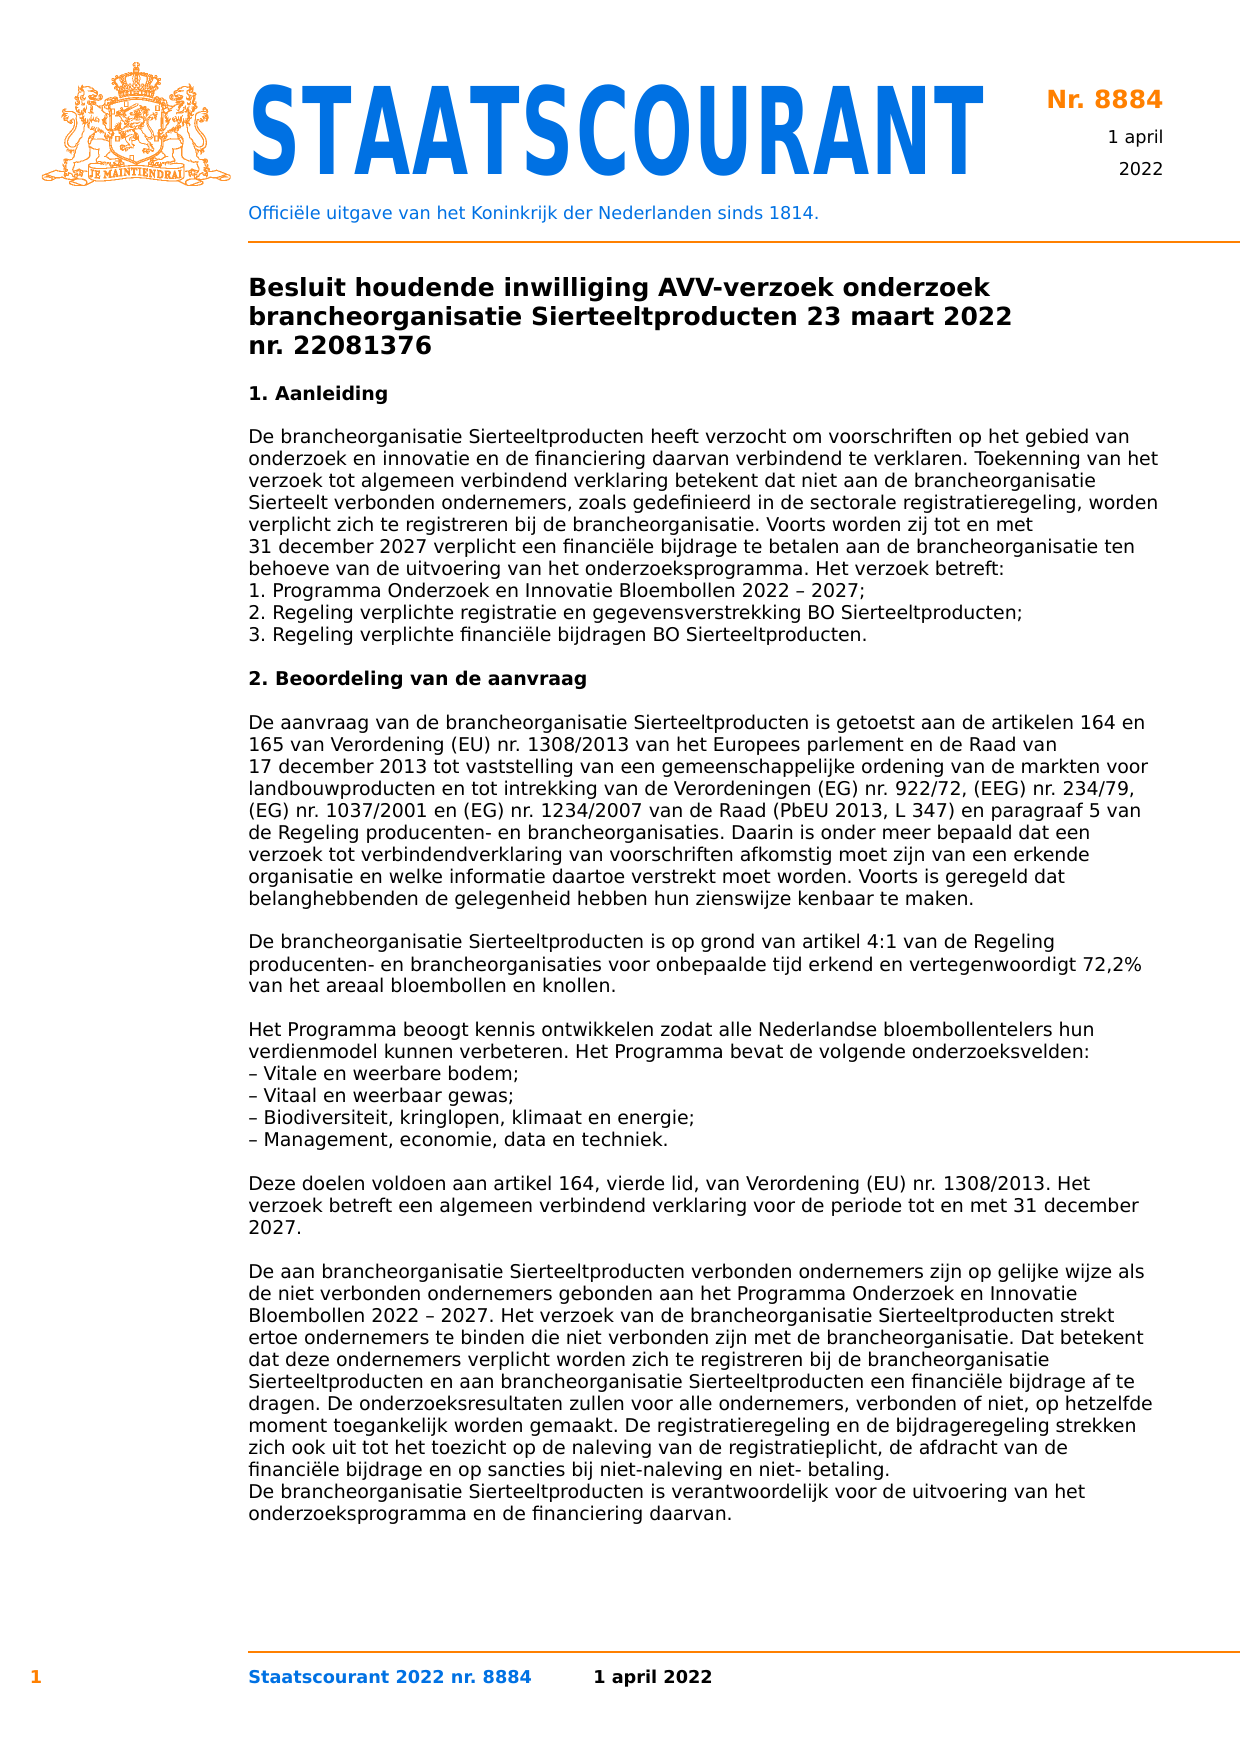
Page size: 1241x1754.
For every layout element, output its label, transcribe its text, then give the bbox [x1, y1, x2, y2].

table_header [25, 62, 248, 241]
text De aan brancheorganisatie Sierteeltproducten verbonden ondernemers zijn op gelijke wijze als de niet verbonden ondernemers gebonden aan het Programma Onderzoek en Innovatie Bloembollen 2022 – 2027. Het verzoek van de brancheorganisatie Sierteeltproducten strekt ertoe ondernemers te binden die niet verbonden zijn met de brancheorganisatie. Dat betekent dat deze ondernemers verplicht worden zich te registreren bij de brancheorganisatie Sierteeltproducten en aan brancheorganisatie Sierteeltproducten een financiële bijdrage af te dragen. De onderzoeksresultaten zullen voor alle ondernemers, verbonden of niet, op hetzelfde moment toegankelijk worden gemaakt. De registratieregeling en de bijdrageregeling strekken zich ook uit tot het toezicht op de naleving van de registratieplicht, de afdracht van de financiële bijdrage en op sancties bij niet-naleving en niet- betaling. [248, 1261, 1163, 1481]
text 3. Regeling verplichte financiële bijdragen BO Sierteeltproducten. [248, 624, 1163, 646]
text Deze doelen voldoen aan artikel 164, vierde lid, van Verordening (EU) nr. 1308/2013. Het verzoek betreft een algemeen verbindend verklaring voor de periode tot en met 31 december 2027. [248, 1173, 1163, 1239]
text – Vitale en weerbare bodem; [248, 1063, 1163, 1085]
text De brancheorganisatie Sierteeltproducten is verantwoordelijk voor de uitvoering van het onderzoeksprogramma en de financiering daarvan. [248, 1481, 1163, 1524]
text De aanvraag van de brancheorganisatie Sierteeltproducten is getoetst aan de artikelen 164 en 165 van Verordening (EU) nr. 1308/2013 van het Europees parlement en de Raad van 17 december 2013 tot vaststelling van een gemeenschappelijke ordening van de markten voor landbouwproducten en tot intrekking van de Verordeningen (EG) nr. 922/72, (EEG) nr. 234/79, (EG) nr. 1037/2001 en (EG) nr. 1234/2007 van de Raad (PbEU 2013, L 347) en paragraaf 5 van de Regeling producenten- en brancheorganisaties. Daarin is onder meer bepaald dat een verzoek tot verbindendverklaring van voorschriften afkomstig moet zijn van een erkende organisatie en welke informatie daartoe verstrekt moet worden. Voorts is geregeld dat belanghebbenden de gelegenheid hebben hun zienswijze kenbaar te maken. [248, 712, 1163, 909]
picture [41, 62, 231, 186]
text – Biodiversiteit, kringlopen, klimaat en energie; [248, 1107, 1163, 1129]
table_header STAATSCOURANT [248, 62, 998, 203]
text 1. Programma Onderzoek en Innovatie Bloembollen 2022 – 2027; [248, 580, 1163, 602]
text – Management, economie, data en techniek. [248, 1129, 1163, 1151]
text De brancheorganisatie Sierteeltproducten is op grond van artikel 4:1 van de Regeling producenten- en brancheorganisaties voor onbepaalde tijd erkend en vertegenwoordigt 72,2% van het areaal bloembollen en knollen. [248, 931, 1163, 997]
text De brancheorganisatie Sierteeltproducten heeft verzocht om voorschriften op het gebied van onderzoek en innovatie en de financiering daarvan verbindend te verklaren. Toekenning van het verzoek tot algemeen verbindend verklaring betekent dat niet aan de brancheorganisatie Sierteelt verbonden ondernemers, zoals gedefinieerd in de sectorale registratieregeling, worden verplicht zich te registreren bij de brancheorganisatie. Voorts worden zij tot en met 31 december 2027 verplicht een financiële bijdrage te betalen aan de brancheorganisatie ten behoeve van de uitvoering van het onderzoeksprogramma. Het verzoek betreft: [248, 426, 1163, 580]
table_cell 1 april [998, 121, 1240, 153]
table_cell 2022 [998, 153, 1240, 203]
text – Vitaal en weerbaar gewas; [248, 1085, 1163, 1107]
subtitle Besluit houdende inwilliging AVV-verzoek onderzoek brancheorganisatie Sierteeltproducten 23 maart 2022 nr. 22081376 [248, 273, 1163, 361]
subtitle 1. Aanleiding [248, 382, 1163, 404]
table_header Nr. 8884 [998, 62, 1240, 121]
subtitle 2. Beoordeling van de aanvraag [248, 668, 1163, 690]
text Het Programma beoogt kennis ontwikkelen zodat alle Nederlandse bloembollentelers hun verdienmodel kunnen verbeteren. Het Programma bevat de volgende onderzoeksvelden: [248, 1019, 1163, 1063]
table_cell Officiële uitgave van het Koninkrijk der Nederlanden sinds 1814. [248, 203, 1240, 241]
text 2. Regeling verplichte registratie en gegevensverstrekking BO Sierteeltproducten; [248, 602, 1163, 624]
